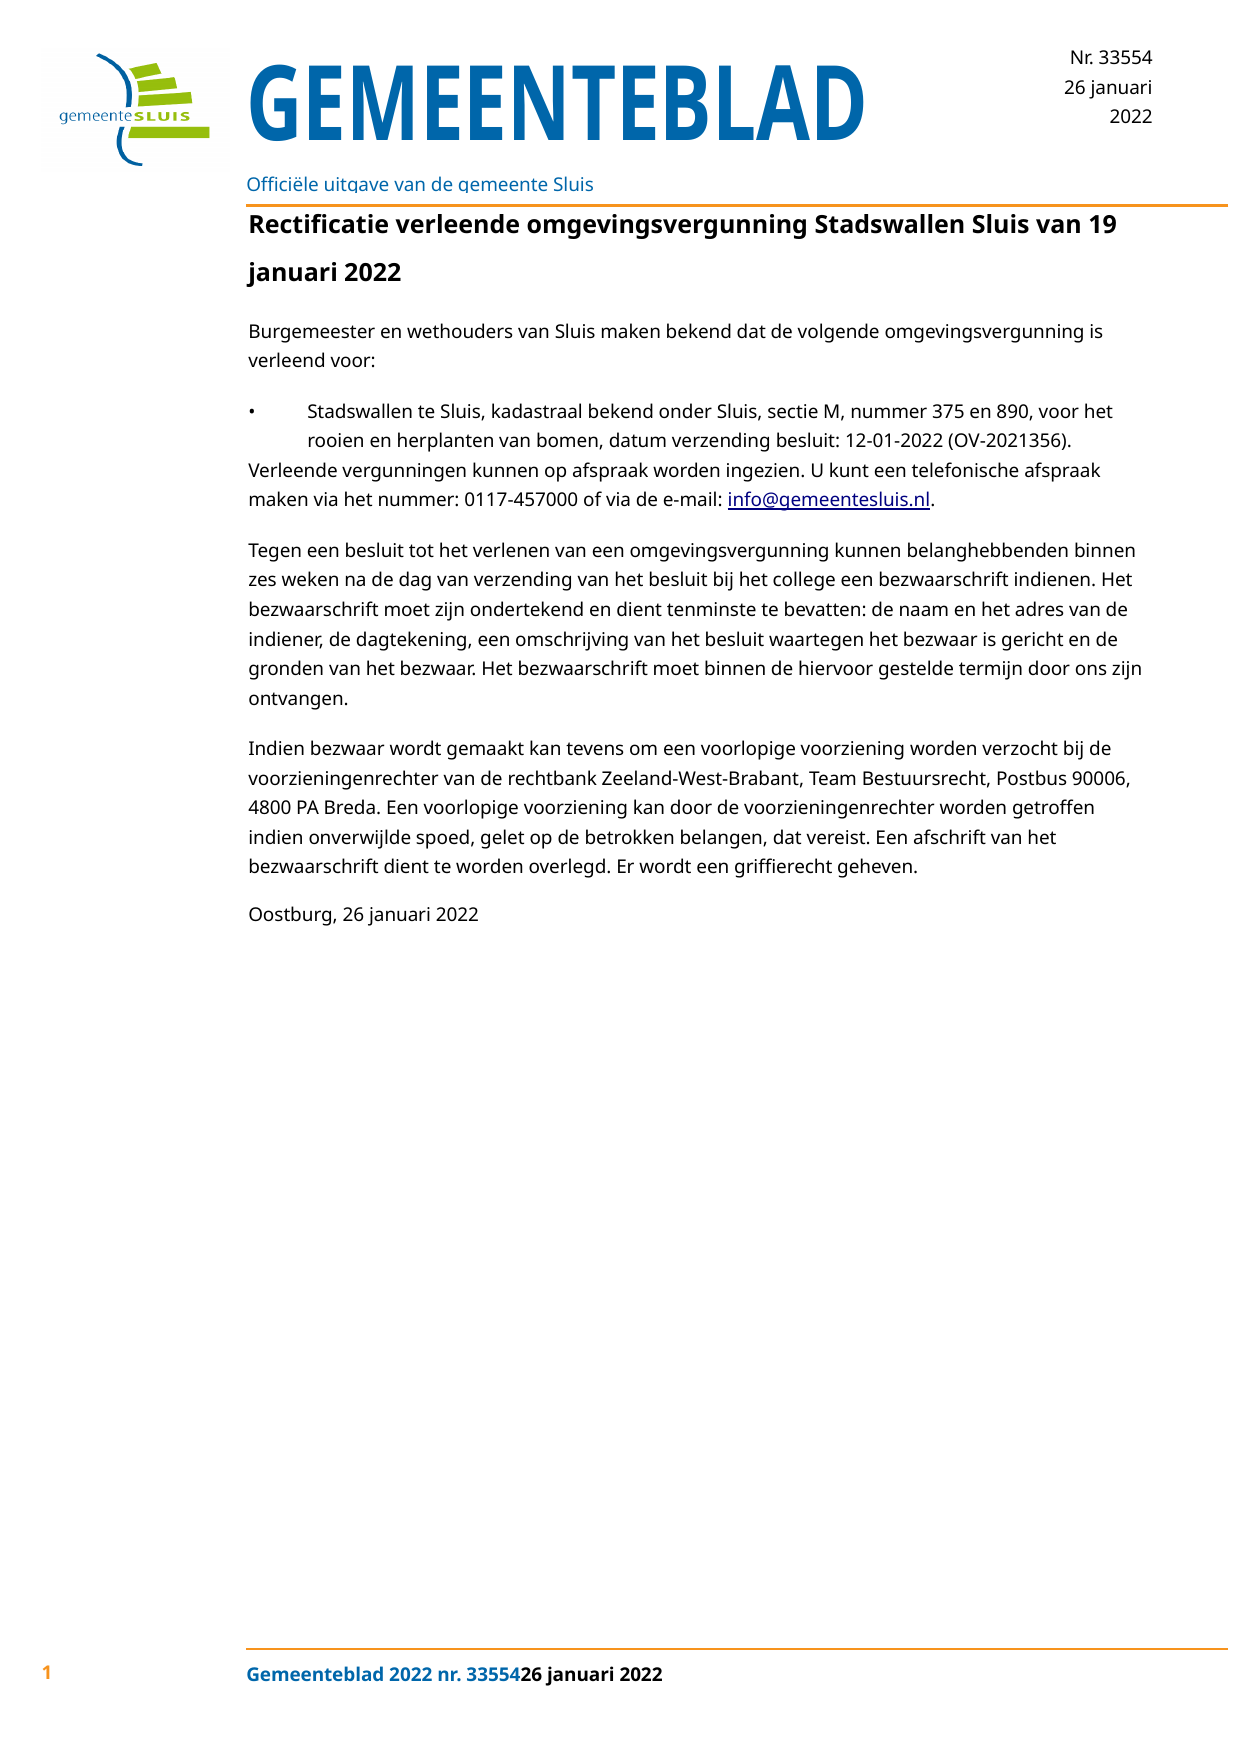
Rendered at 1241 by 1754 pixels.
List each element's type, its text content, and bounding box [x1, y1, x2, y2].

text Burgemeester en wethouders van Sluis maken bekend dat de volgende omgevingsvergunning is verleend voor: [248, 318, 1152, 373]
text Rectificatie verleende omgevingsvergunning Stadswallen Sluis van 19 januari 2022 [248, 207, 1152, 288]
text Oostburg, 26 januari 2022 [248, 902, 1152, 927]
text Verleende vergunningen kunnen op afspraak worden ingezien. U kunt een telefonische afspraak maken via het nummer: 0117-457000 of via de e-mail: info@gemeentesluis.nl. [248, 457, 1152, 512]
list Stadswallen te Sluis, kadastraal bekend onder Sluis, sectie M, nummer 375 en 890, voor het rooien en herplanten van bomen, datum verzending besluit: 12-01-2022 (OV-2021356). [248, 398, 1152, 453]
picture [41, 47, 231, 172]
text Tegen een besluit tot het verlenen van een omgevingsvergunning kunnen belanghebbenden binnen zes weken na de dag van verzending van het besluit bij het college een bezwaarschrift indienen. Het bezwaarschrift moet zijn ondertekend en dient tenminste te bevatten: de naam en het adres van de indiener, de dagtekening, een omschrijving van het besluit waartegen het bezwaar is gericht en de gronden van het bezwaar. Het bezwaarschrift moet binnen de hiervoor gestelde termijn door ons zijn ontvangen. [248, 537, 1152, 711]
text Indien bezwaar wordt gemaakt kan tevens om een voorlopige voorziening worden verzocht bij de voorzieningenrechter van de rechtbank Zeeland-West-Brabant, Team Bestuursrecht, Postbus 90006, 4800 PA Breda. Een voorlopige voorziening kan door de voorzieningenrechter worden getroffen indien onverwijlde spoed, gelet op de betrokken belangen, dat vereist. Een afschrift van het bezwaarschrift dient te worden overlegd. Er wordt een griffierecht geheven. [248, 735, 1152, 879]
